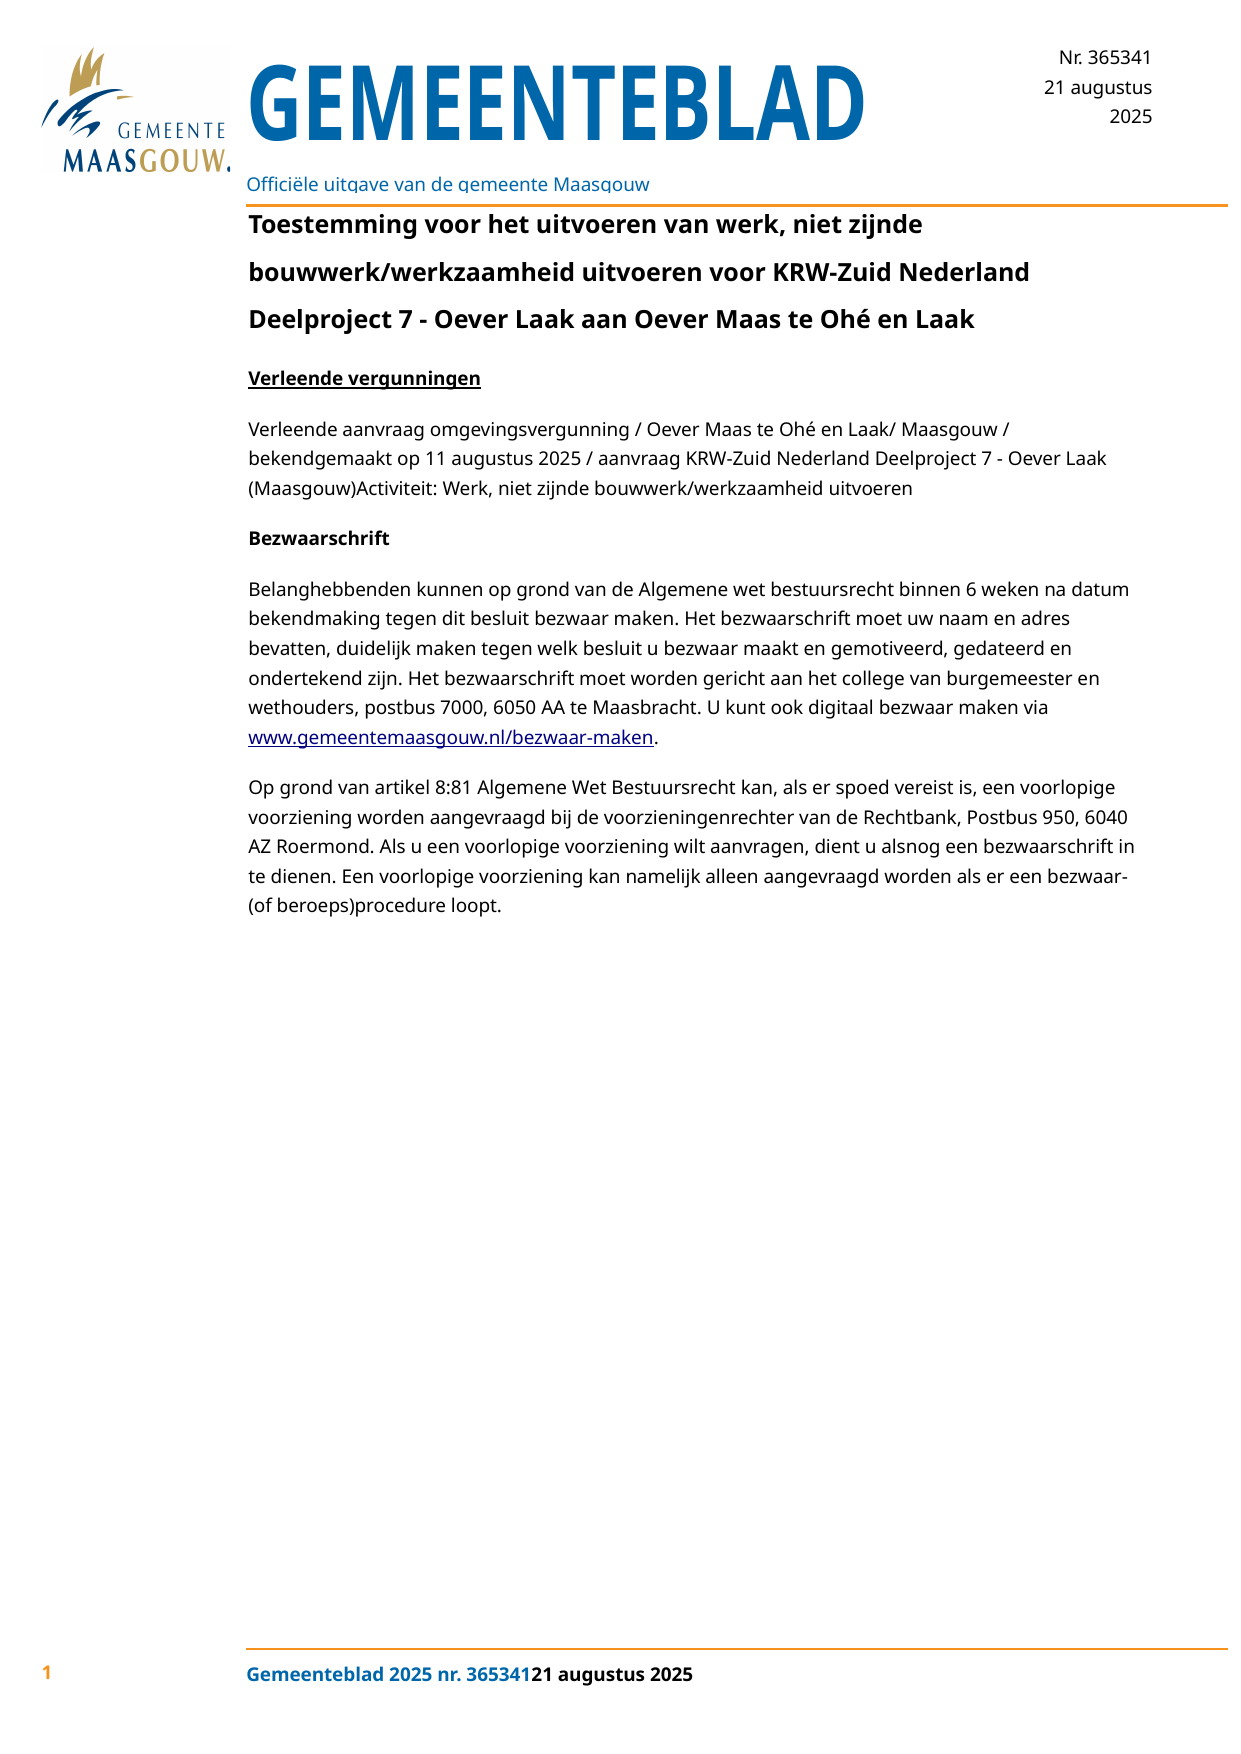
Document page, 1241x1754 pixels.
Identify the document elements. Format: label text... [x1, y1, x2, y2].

text Toestemming voor het uitvoeren van werk, niet zijnde bouwwerk/werkzaamheid uitvoeren voor KRW-Zuid Nederland Deelproject 7 - Oever Laak aan Oever Maas te Ohé en Laak [248, 207, 1152, 336]
text Bezwaarschrift [248, 526, 1152, 551]
text Verleende aanvraag omgevingsvergunning / Oever Maas te Ohé en Laak/ Maasgouw / bekendgemaakt op 11 augustus 2025 / aanvraag KRW-Zuid Nederland Deelproject 7 - Oever Laak (Maasgouw)Activiteit: Werk, niet zijnde bouwwerk/werkzaamheid uitvoeren [248, 416, 1152, 501]
picture [41, 47, 231, 172]
text Belanghebbenden kunnen op grond van de Algemene wet bestuursrecht binnen 6 weken na datum bekendmaking tegen dit besluit bezwaar maken. Het bezwaarschrift moet uw naam en adres bevatten, duidelijk maken tegen welk besluit u bezwaar maakt en gemotiveerd, gedateerd en ondertekend zijn. Het bezwaarschrift moet worden gericht aan het college van burgemeester en wethouders, postbus 7000, 6050 AA te Maasbracht. U kunt ook digitaal bezwaar maken via www.gemeentemaasgouw.nl/bezwaar-maken. [248, 576, 1152, 749]
text Verleende vergunningen [248, 366, 1152, 391]
text Op grond van artikel 8:81 Algemene Wet Bestuursrecht kan, als er spoed vereist is, een voorlopige voorziening worden aangevraagd bij de voorzieningenrechter van de Rechtbank, Postbus 950, 6040 AZ Roermond. Als u een voorlopige voorziening wilt aanvragen, dient u alsnog een bezwaarschrift in te dienen. Een voorlopige voorziening kan namelijk alleen aangevraagd worden als er een bezwaar- (of beroeps)procedure loopt. [248, 774, 1152, 918]
